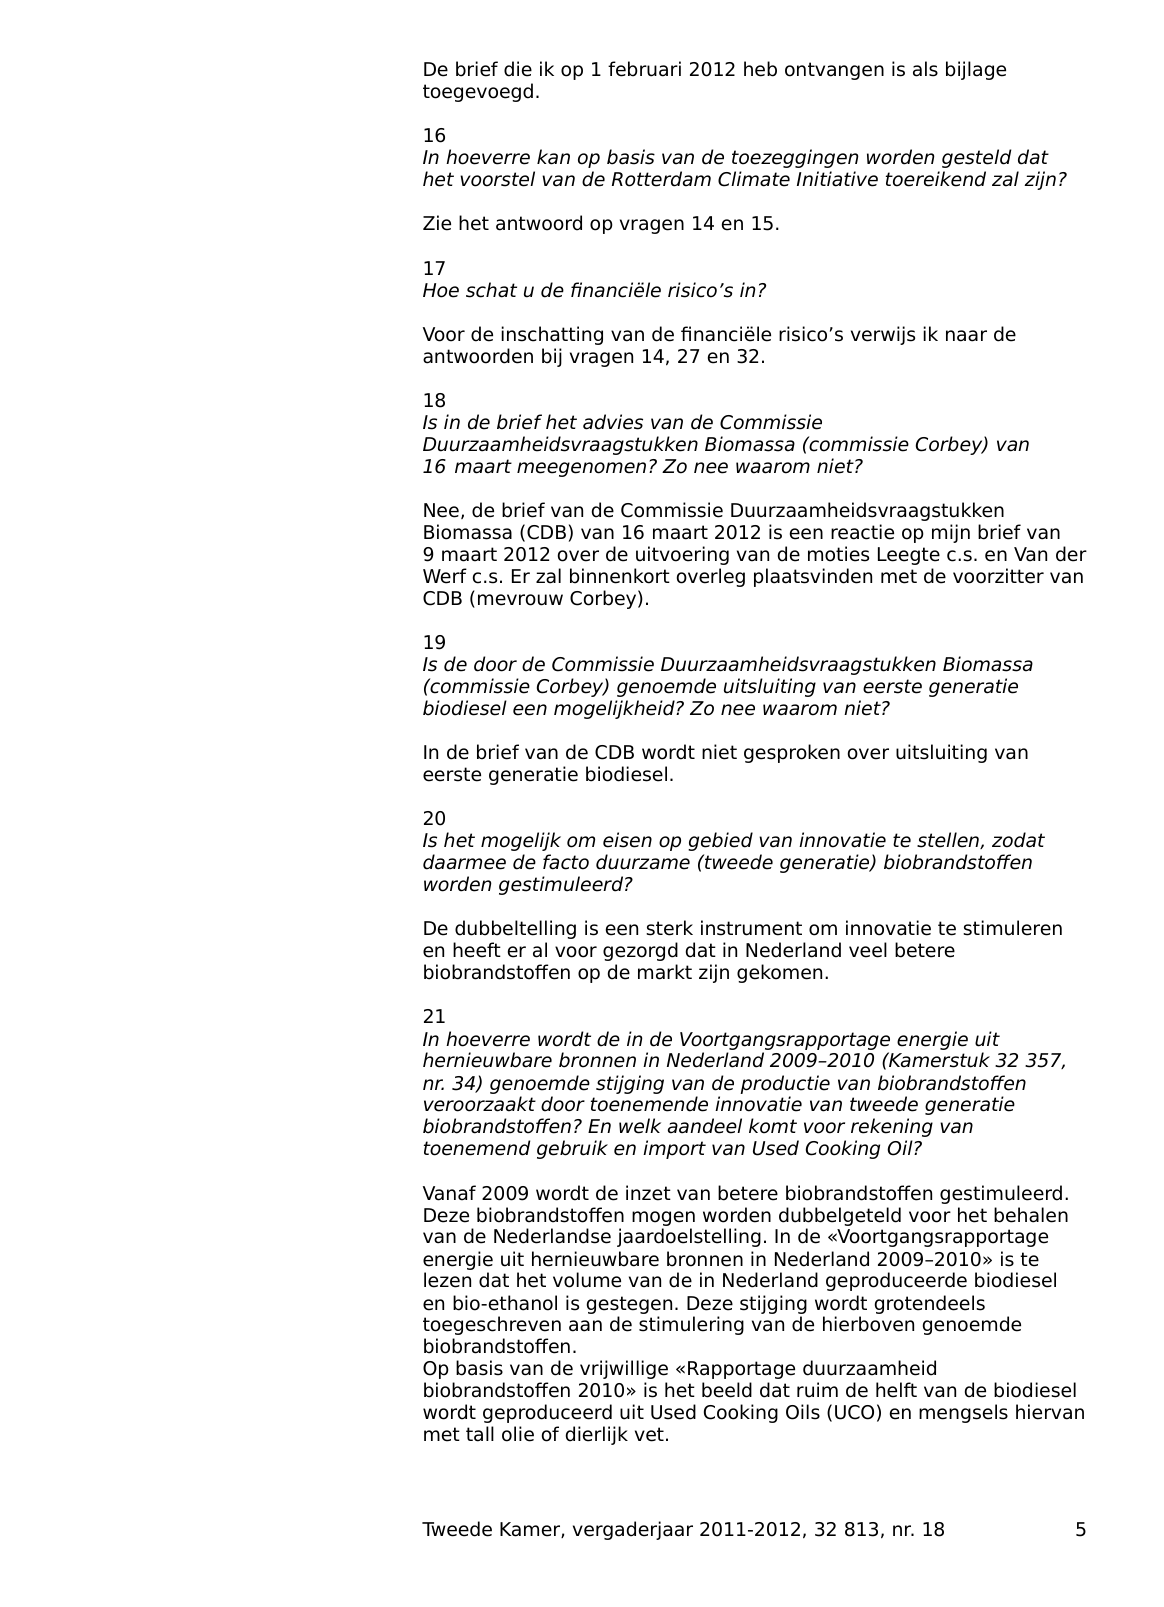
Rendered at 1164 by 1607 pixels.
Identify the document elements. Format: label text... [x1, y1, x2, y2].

text 16 [422, 125, 1087, 147]
text 18 [422, 390, 1087, 412]
text De brief die ik op 1 februari 2012 heb ontvangen is als bijlage toegevoegd. [422, 59, 1087, 103]
text Nee, de brief van de Commissie Duurzaamheidsvraagstukken Biomassa (CDB) van 16 maart 2012 is een reactie op mijn brief van 9 maart 2012 over de uitvoering van de moties Leegte c.s. en Van der Werf c.s. Er zal binnenkort overleg plaatsvinden met de voorzitter van CDB (mevrouw Corbey). [422, 500, 1087, 610]
text Hoe schat u de financiële risico’s in? [422, 279, 1087, 301]
text 17 [422, 257, 1087, 279]
text Zie het antwoord op vragen 14 en 15. [422, 213, 1087, 235]
text Is de door de Commissie Duurzaamheidsvraagstukken Biomassa (commissie Corbey) genoemde uitsluiting van eerste generatie biodiesel een mogelijkheid? Zo nee waarom niet? [422, 654, 1087, 720]
text Is het mogelijk om eisen op gebied van innovatie te stellen, zodat daarmee de facto duurzame (tweede generatie) biobrandstoffen worden gestimuleerd? [422, 830, 1087, 896]
text 19 [422, 632, 1087, 654]
text In de brief van de CDB wordt niet gesproken over uitsluiting van eerste generatie biodiesel. [422, 742, 1087, 786]
text Op basis van de vrijwillige «Rapportage duurzaamheid biobrandstoffen 2010» is het beeld dat ruim de helft van de biodiesel wordt geproduceerd uit Used Cooking Oils (UCO) en mengsels hiervan met tall olie of dierlijk vet. [422, 1358, 1087, 1446]
text In hoeverre wordt de in de Voortgangsrapportage energie uit hernieuwbare bronnen in Nederland 2009–2010 (Kamerstuk 32 357, nr. 34) genoemde stijging van de productie van biobrandstoffen veroorzaakt door toenemende innovatie van tweede generatie biobrandstoffen? En welk aandeel komt voor rekening van toenemend gebruik en import van Used Cooking Oil? [422, 1028, 1087, 1160]
text Voor de inschatting van de financiële risico’s verwijs ik naar de antwoorden bij vragen 14, 27 en 32. [422, 324, 1087, 368]
text 21 [422, 1006, 1087, 1028]
text 20 [422, 808, 1087, 830]
text Is in de brief het advies van de Commissie Duurzaamheidsvraagstukken Biomassa (commissie Corbey) van 16 maart meegenomen? Zo nee waarom niet? [422, 412, 1087, 478]
text Vanaf 2009 wordt de inzet van betere biobrandstoffen gestimuleerd. Deze biobrandstoffen mogen worden dubbelgeteld voor het behalen van de Nederlandse jaardoelstelling. In de «Voortgangsrapportage energie uit hernieuwbare bronnen in Nederland 2009–2010» is te lezen dat het volume van de in Nederland geproduceerde biodiesel en bio-ethanol is gestegen. Deze stijging wordt grotendeels toegeschreven aan de stimulering van de hierboven genoemde biobrandstoffen. [422, 1182, 1087, 1358]
text In hoeverre kan op basis van de toezeggingen worden gesteld dat het voorstel van de Rotterdam Climate Initiative toereikend zal zijn? [422, 147, 1087, 191]
text De dubbeltelling is een sterk instrument om innovatie te stimuleren en heeft er al voor gezorgd dat in Nederland veel betere biobrandstoffen op de markt zijn gekomen. [422, 918, 1087, 984]
